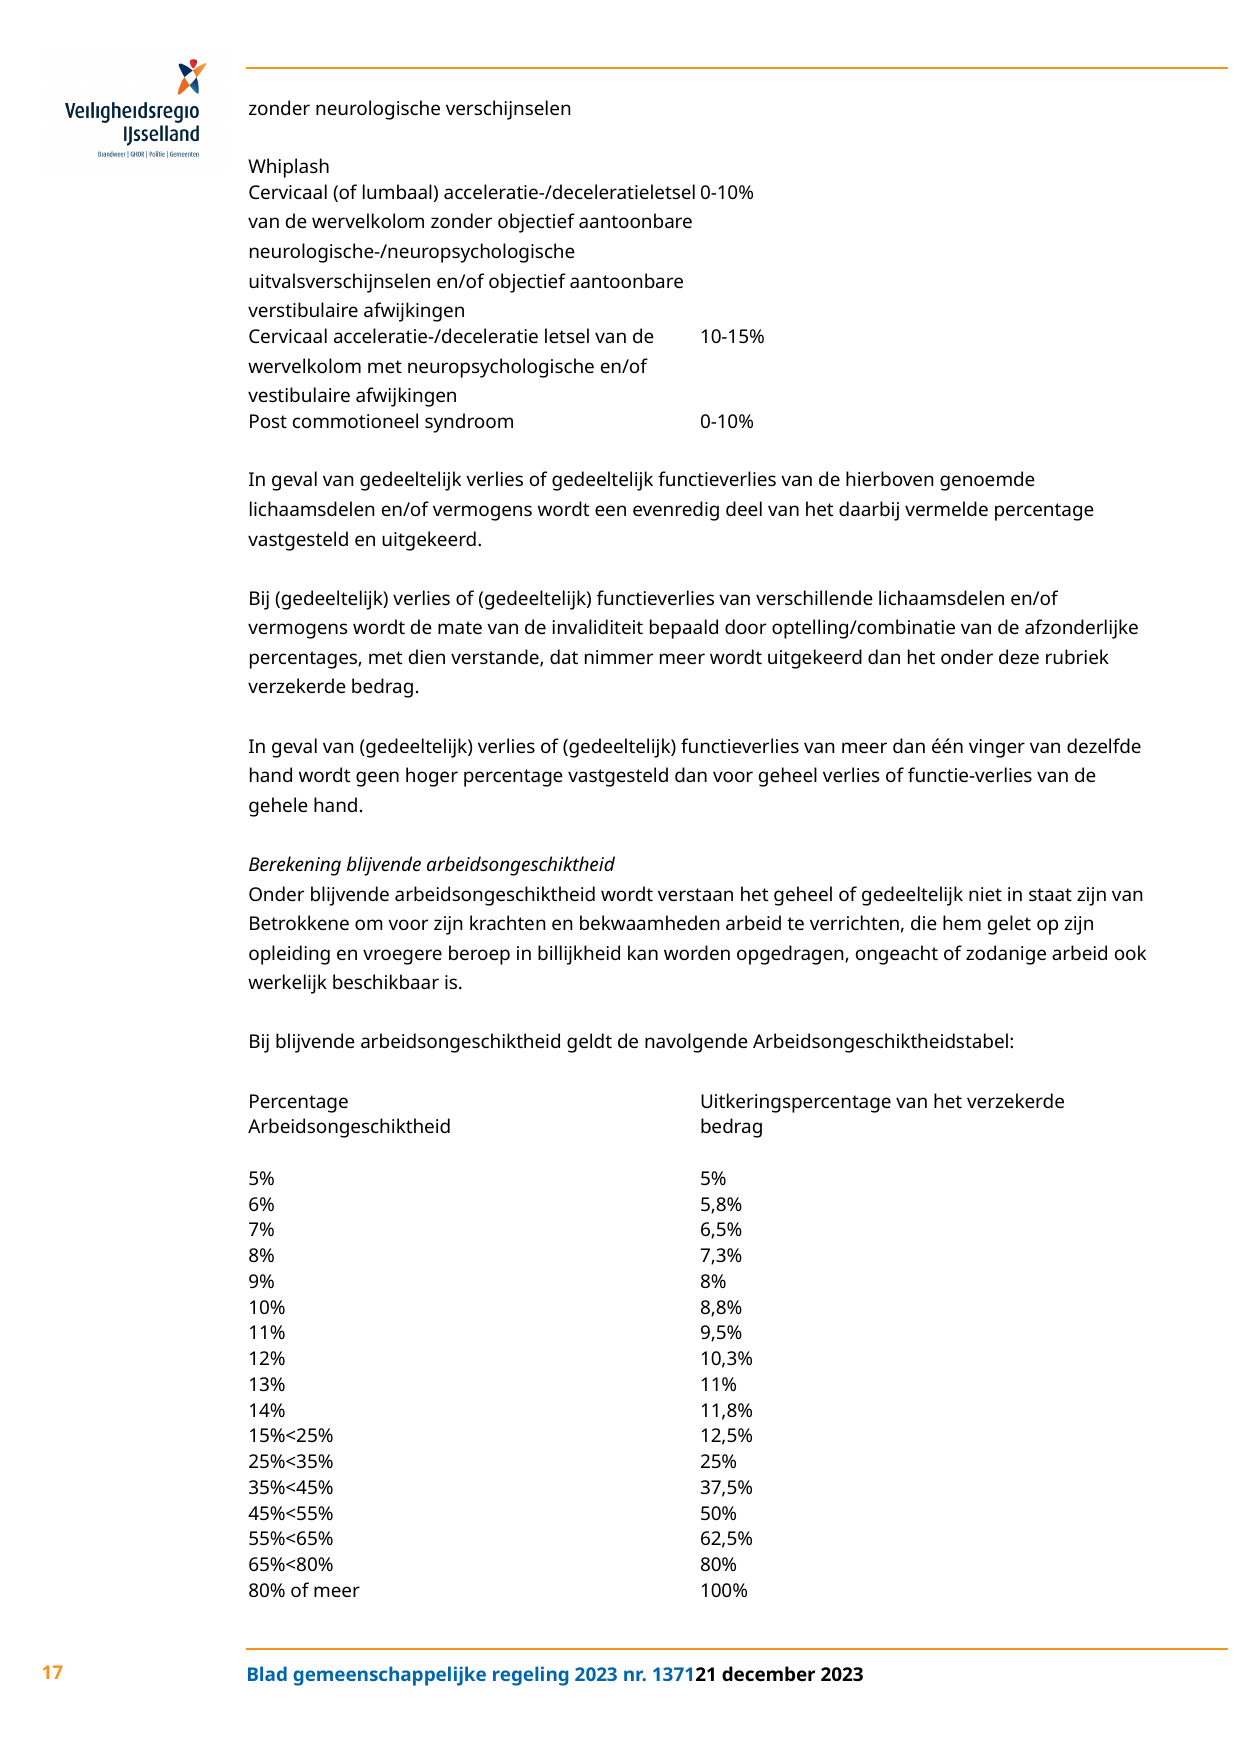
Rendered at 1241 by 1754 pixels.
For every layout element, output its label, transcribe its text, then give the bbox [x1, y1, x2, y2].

table_cell 45%<55% [248, 1500, 700, 1525]
text In geval van gedeeltelijk verlies of gedeeltelijk functieverlies van de hierboven genoemde lichaamsdelen en/of vermogens wordt een evenredig deel van het daarbij vermelde percentage vastgesteld en uitgekeerd. [248, 467, 1152, 552]
table_cell 5% [700, 1165, 1152, 1191]
table_cell 25% [700, 1448, 1152, 1474]
table_cell Arbeidsongeschiktheid [248, 1114, 700, 1165]
text Onder blijvende arbeidsongeschiktheid wordt verstaan het geheel of gedeeltelijk niet in staat zijn van Betrokkene om voor zijn krachten en bekwaamheden arbeid te verrichten, die hem gelet op zijn opleiding en vroegere beroep in billijkheid kan worden opgedragen, ongeacht of zodanige arbeid ook werkelijk beschikbaar is. [248, 881, 1152, 995]
table_cell 9,5% [700, 1320, 1152, 1345]
table_cell 6% [248, 1191, 700, 1217]
table_cell 100% [700, 1577, 1152, 1603]
table_cell 12% [248, 1345, 700, 1371]
table_cell 5,8% [700, 1191, 1152, 1217]
table_cell bedrag [700, 1114, 1152, 1139]
text Bij (gedeeltelijk) verlies of (gedeeltelijk) functieverlies van verschillende lichaamsdelen en/of vermogens wordt de mate van de invaliditeit bepaald door optelling/combinatie van de afzonderlijke percentages, met dien verstande, dat nimmer meer wordt uitgekeerd dan het onder deze rubriek verzekerde bedrag. [248, 585, 1152, 699]
table_cell 8% [700, 1268, 1152, 1294]
table_cell 55%<65% [248, 1525, 700, 1551]
table_cell 10,3% [700, 1345, 1152, 1371]
table_cell 11,8% [700, 1397, 1152, 1422]
table_cell 80% of meer [248, 1577, 700, 1603]
table_cell 10-15% [700, 323, 1152, 408]
table_cell 11% [700, 1371, 1152, 1397]
table_cell 11% [248, 1320, 700, 1345]
table_cell 8,8% [700, 1294, 1152, 1319]
table_cell 7,3% [700, 1243, 1152, 1268]
table_cell 25%<35% [248, 1448, 700, 1474]
table_cell 80% [700, 1551, 1152, 1577]
table_cell Post commotioneel syndroom [248, 408, 700, 434]
table_cell Cervicaal (of lumbaal) acceleratie-/deceleratieletsel van de wervelkolom zonder objectief aantoonbare neurologische-/neuropsychologische uitvalsverschijnselen en/of objectief aantoonbare verstibulaire afwijkingen [248, 179, 700, 323]
table_cell 5% [248, 1165, 700, 1191]
table_cell 6,5% [700, 1217, 1152, 1242]
text Bij blijvende arbeidsongeschiktheid geldt de navolgende Arbeidsongeschiktheidstabel: [248, 1029, 1152, 1054]
table_cell 8% [248, 1243, 700, 1268]
table_cell 65%<80% [248, 1551, 700, 1577]
table_cell 13% [248, 1371, 700, 1397]
table_header [700, 154, 1152, 179]
table_cell 15%<25% [248, 1423, 700, 1448]
text In geval van (gedeeltelijk) verlies of (gedeeltelijk) functieverlies van meer dan één vinger van dezelfde hand wordt geen hoger percentage vastgesteld dan voor geheel verlies of functie-verlies van de gehele hand. [248, 733, 1152, 818]
table_cell 62,5% [700, 1525, 1152, 1551]
table_cell 9% [248, 1268, 700, 1294]
table_cell [700, 95, 1152, 121]
table_cell 0-10% [700, 408, 1152, 434]
picture [41, 47, 231, 172]
table_cell 14% [248, 1397, 700, 1422]
table_cell [700, 1140, 1152, 1165]
table_cell 10% [248, 1294, 700, 1319]
table_cell Cervicaal acceleratie-/deceleratie letsel van de wervelkolom met neuropsychologische en/of vestibulaire afwijkingen [248, 323, 700, 408]
table_header Uitkeringspercentage van het verzekerde [700, 1088, 1152, 1114]
table_cell 37,5% [700, 1474, 1152, 1500]
table_cell 7% [248, 1217, 700, 1242]
table_cell zonder neurologische verschijnselen [248, 95, 700, 121]
table_cell 50% [700, 1500, 1152, 1525]
table_header Whiplash [248, 154, 700, 179]
table_cell 12,5% [700, 1423, 1152, 1448]
table_header Percentage [248, 1088, 700, 1114]
text Berekening blijvende arbeidsongeschiktheid [248, 851, 1152, 877]
table_cell 0-10% [700, 179, 1152, 323]
table_cell 35%<45% [248, 1474, 700, 1500]
